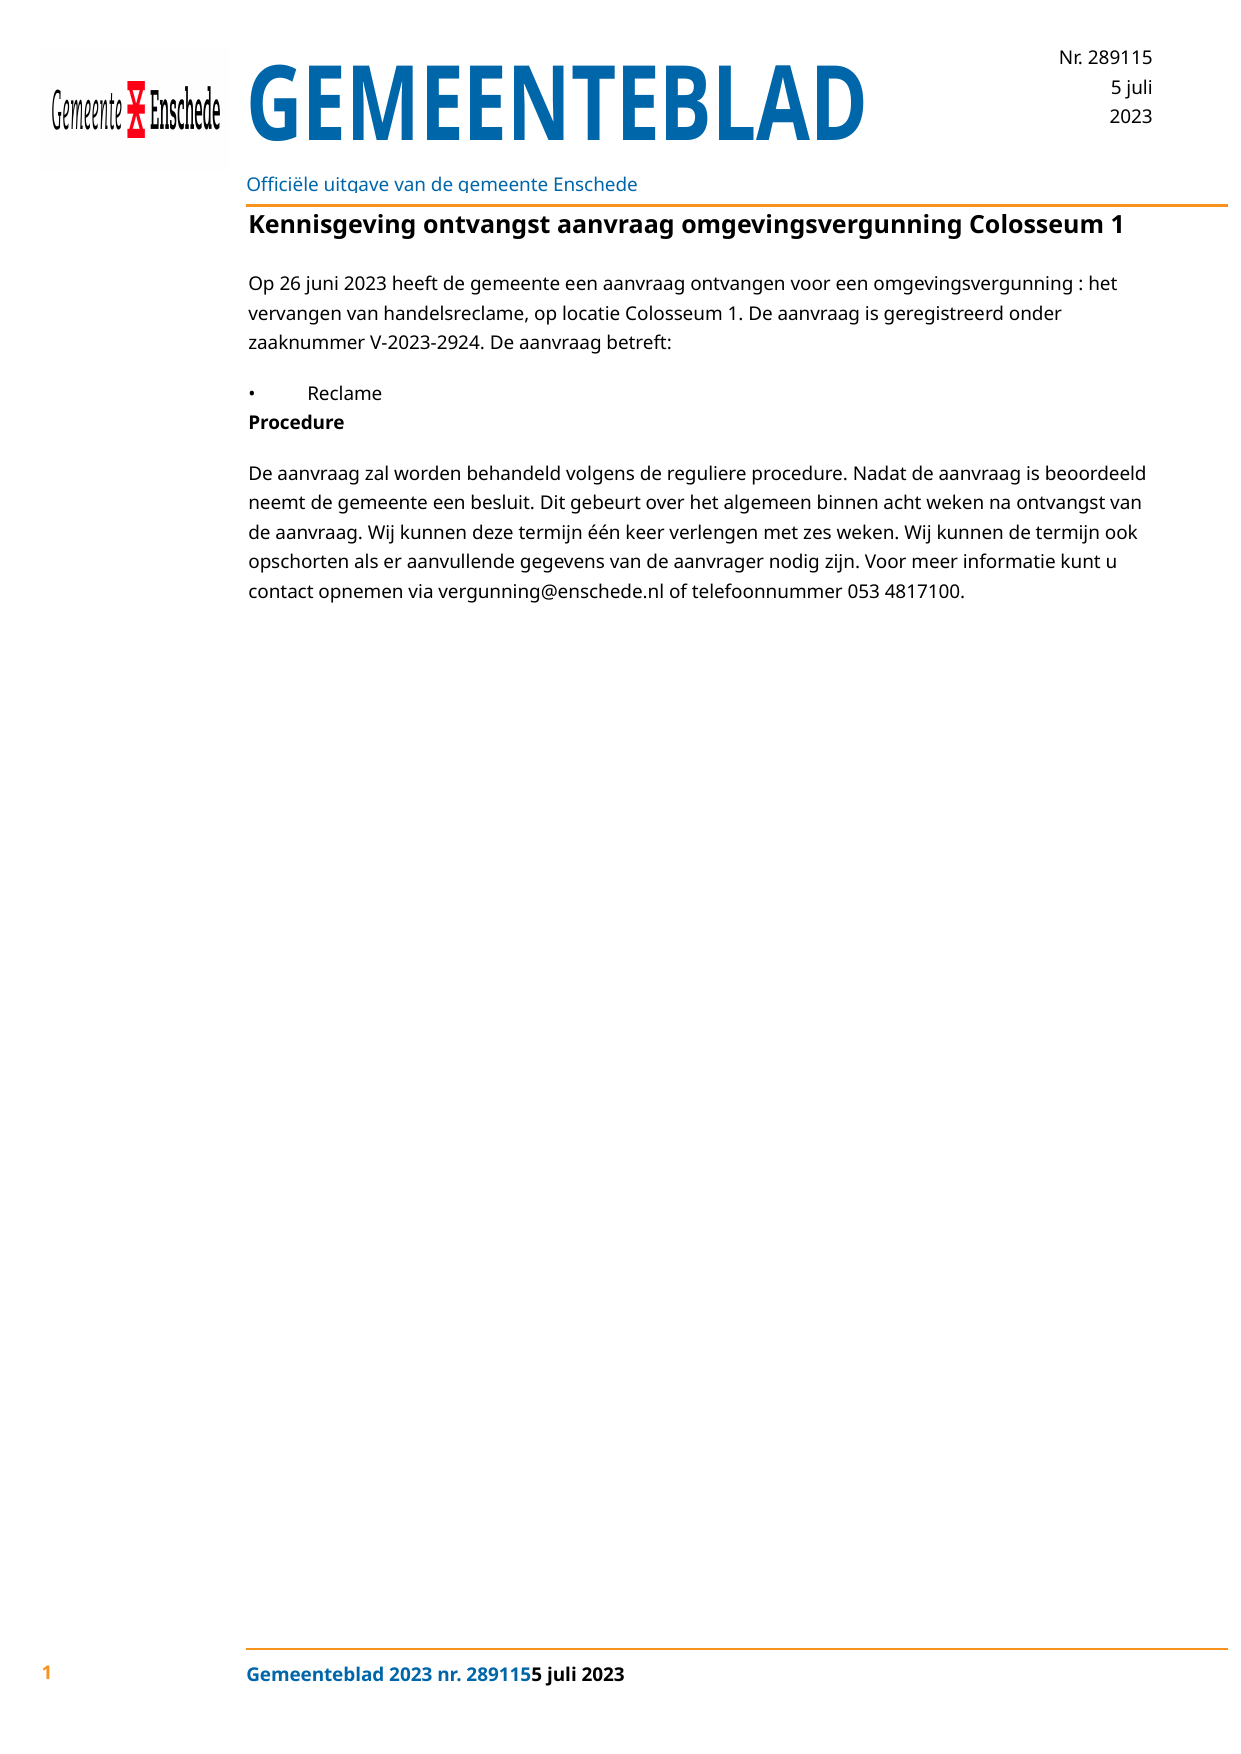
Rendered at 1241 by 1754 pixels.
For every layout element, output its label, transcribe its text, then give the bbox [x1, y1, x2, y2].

picture [41, 47, 231, 172]
list Reclame [248, 380, 1152, 406]
text Procedure [248, 409, 1152, 435]
text Op 26 juni 2023 heeft de gemeente een aanvraag ontvangen voor een omgevingsvergunning : het vervangen van handelsreclame, op locatie Colosseum 1. De aanvraag is geregistreerd onder zaaknummer V-2023-2924. De aanvraag betreft: [248, 270, 1152, 355]
text De aanvraag zal worden behandeld volgens de reguliere procedure. Nadat de aanvraag is beoordeeld neemt de gemeente een besluit. Dit gebeurt over het algemeen binnen acht weken na ontvangst van de aanvraag. Wij kunnen deze termijn één keer verlengen met zes weken. Wij kunnen de termijn ook opschorten als er aanvullende gegevens van de aanvrager nodig zijn. Voor meer informatie kunt u contact opnemen via vergunning@enschede.nl of telefoonnummer 053 4817100. [248, 460, 1152, 604]
text Kennisgeving ontvangst aanvraag omgevingsvergunning Colosseum 1 [248, 207, 1152, 241]
